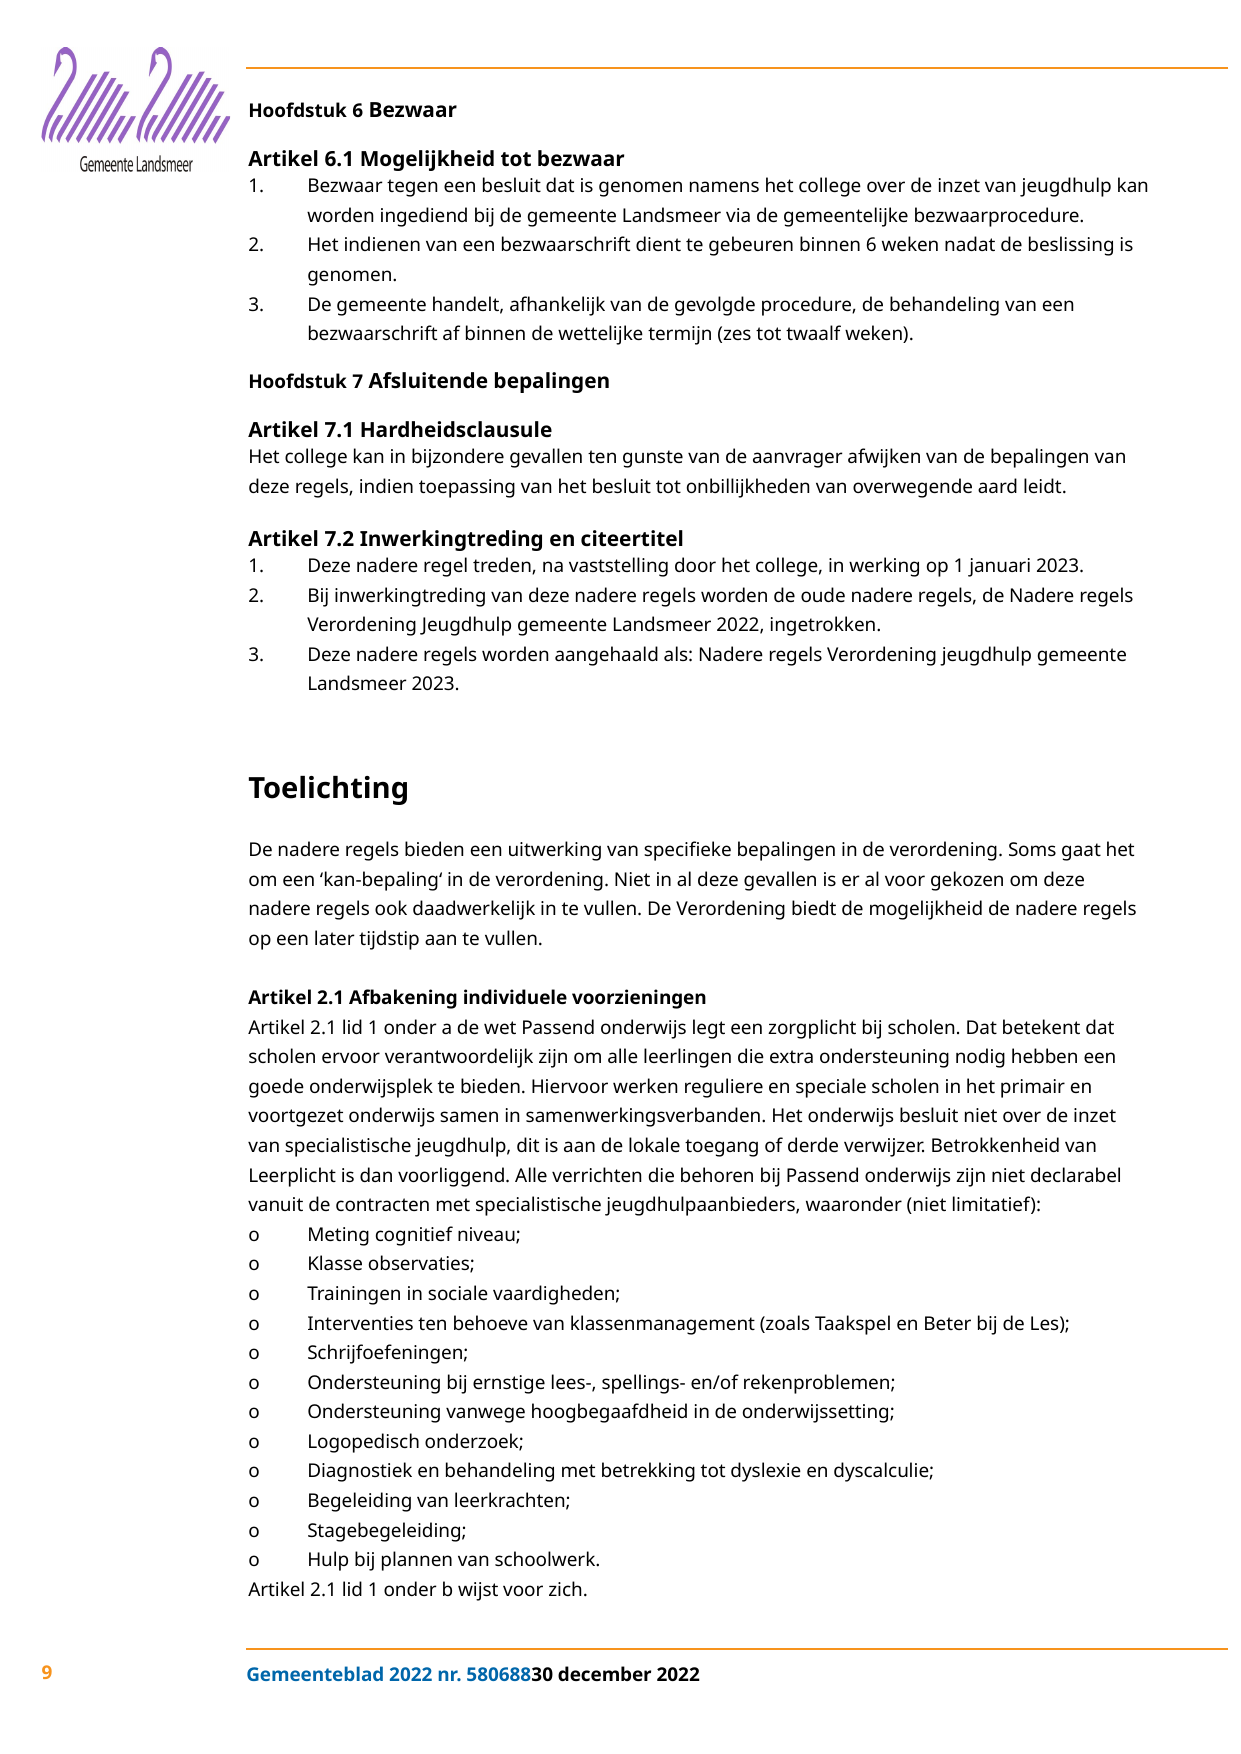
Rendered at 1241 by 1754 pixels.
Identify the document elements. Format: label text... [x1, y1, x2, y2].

picture [41, 47, 231, 172]
text Artikel 7.1 Hardheidsclausule [248, 415, 1152, 444]
text Artikel 2.1 lid 1 onder a de wet Passend onderwijs legt een zorgplicht bij scholen. Dat betekent dat scholen ervoor verantwoordelijk zijn om alle leerlingen die extra ondersteuning nodig hebben een goede onderwijsplek te bieden. Hiervoor werken reguliere en speciale scholen in het primair en voortgezet onderwijs samen in samenwerkingsverbanden. Het onderwijs besluit niet over de inzet van specialistische jeugdhulp, dit is aan de lokale toegang of derde verwijzer. Betrokkenheid van Leerplicht is dan voorliggend. Alle verrichten die behoren bij Passend onderwijs zijn niet declarabel vanuit de contracten met specialistische jeugdhulpaanbieders, waaronder (niet limitatief): [248, 1014, 1152, 1217]
list Schrijfoefeningen; [248, 1339, 1152, 1365]
text Artikel 2.1 lid 1 onder b wijst voor zich. [248, 1576, 1152, 1602]
list Bezwaar tegen een besluit dat is genomen namens het college over de inzet van jeugdhulp kan worden ingediend bij de gemeente Landsmeer via de gemeentelijke bezwaarprocedure. [248, 172, 1152, 228]
text Artikel 2.1 Afbakening individuele voorzieningen [248, 984, 1152, 1010]
list Deze nadere regels worden aangehaald als: Nadere regels Verordening jeugdhulp gemeente Landsmeer 2023. [248, 641, 1152, 696]
text Artikel 6.1 Mogelijkheid tot bezwaar [248, 144, 1152, 172]
text Artikel 7.2 Inwerkingtreding en citeertitel [248, 524, 1152, 552]
list Deze nadere regel treden, na vaststelling door het college, in werking op 1 januari 2023. [248, 552, 1152, 578]
list Stagebegeleiding; [248, 1517, 1152, 1543]
list De gemeente handelt, afhankelijk van de gevolgde procedure, de behandeling van een bezwaarschrift af binnen de wettelijke termijn (zes tot twaalf weken). [248, 291, 1152, 346]
list Bij inwerkingtreding van deze nadere regels worden de oude nadere regels, de Nadere regels Verordening Jeugdhulp gemeente Landsmeer 2022, ingetrokken. [248, 582, 1152, 637]
text De nadere regels bieden een uitwerking van specifieke bepalingen in de verordening. Soms gaat het om een ‘kan-bepaling‘ in de verordening. Niet in al deze gevallen is er al voor gekozen om deze nadere regels ook daadwerkelijk in te vullen. De Verordening biedt de mogelijkheid de nadere regels op een later tijdstip aan te vullen. [248, 836, 1152, 951]
list Trainingen in sociale vaardigheden; [248, 1280, 1152, 1306]
list Ondersteuning bij ernstige lees-, spellings- en/of rekenproblemen; [248, 1369, 1152, 1395]
text Toelichting [248, 768, 1152, 807]
list Diagnostiek en behandeling met betrekking tot dyslexie en dyscalculie; [248, 1458, 1152, 1483]
list Klasse observaties; [248, 1251, 1152, 1276]
list Begeleiding van leerkrachten; [248, 1487, 1152, 1513]
text Hoofdstuk 6 Bezwaar [248, 95, 1152, 123]
text Hoofdstuk 7 Afsluitende bepalingen [248, 366, 1152, 394]
text Het college kan in bijzondere gevallen ten gunste van de aanvrager afwijken van de bepalingen van deze regels, indien toepassing van het besluit tot onbillijkheden van overwegende aard leidt. [248, 444, 1152, 499]
list Meting cognitief niveau; [248, 1221, 1152, 1247]
list Ondersteuning vanwege hoogbegaafdheid in de onderwijssetting; [248, 1398, 1152, 1424]
list Hulp bij plannen van schoolwerk. [248, 1546, 1152, 1572]
list Logopedisch onderzoek; [248, 1428, 1152, 1454]
list Interventies ten behoeve van klassenmanagement (zoals Taakspel en Beter bij de Les); [248, 1310, 1152, 1336]
list Het indienen van een bezwaarschrift dient te gebeuren binnen 6 weken nadat de beslissing is genomen. [248, 232, 1152, 287]
